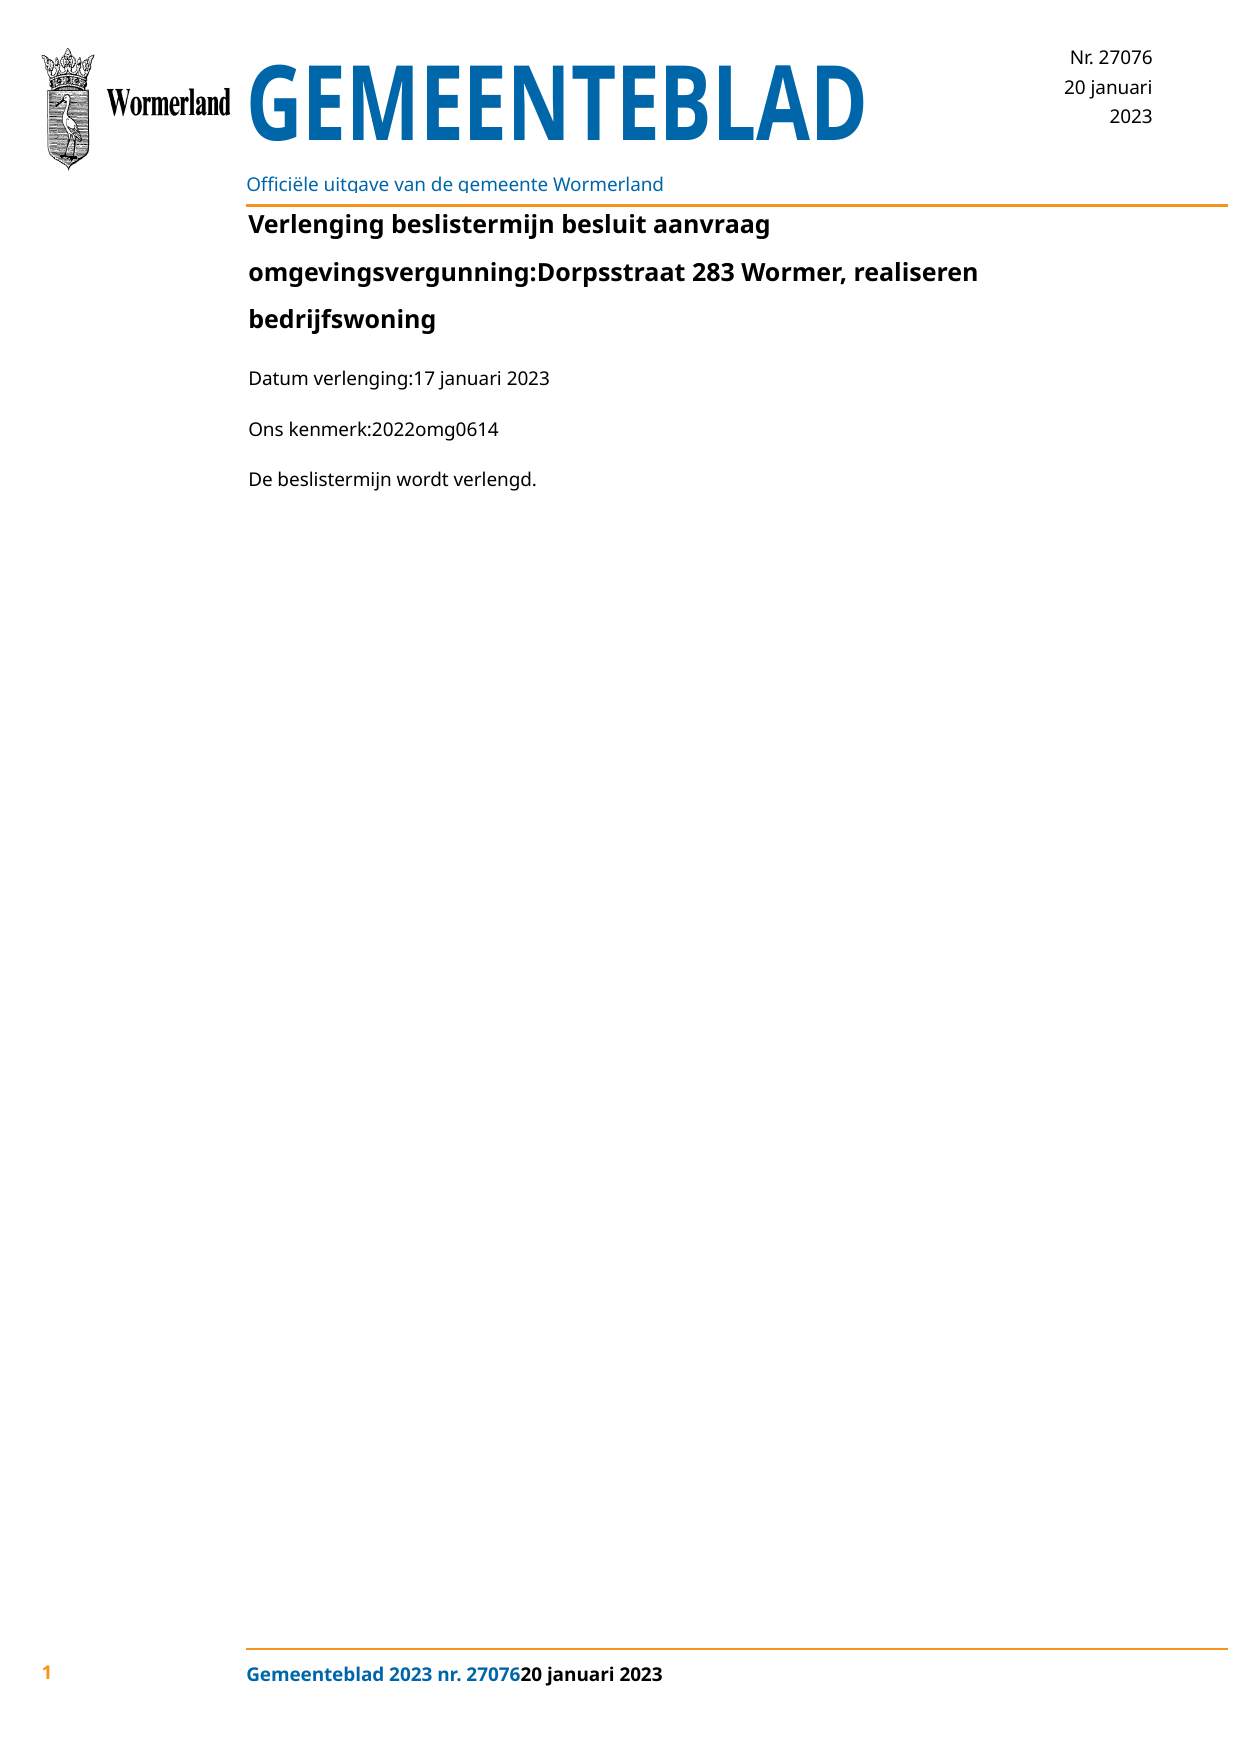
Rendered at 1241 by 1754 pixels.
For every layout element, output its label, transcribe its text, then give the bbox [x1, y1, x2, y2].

text Ons kenmerk:2022omg0614 [248, 416, 1152, 442]
text De beslistermijn wordt verlengd. [248, 466, 1152, 492]
text Verlenging beslistermijn besluit aanvraag omgevingsvergunning:Dorpsstraat 283 Wormer, realiseren bedrijfswoning [248, 207, 1152, 336]
picture [41, 47, 231, 172]
text Datum verlenging:17 januari 2023 [248, 366, 1152, 391]
